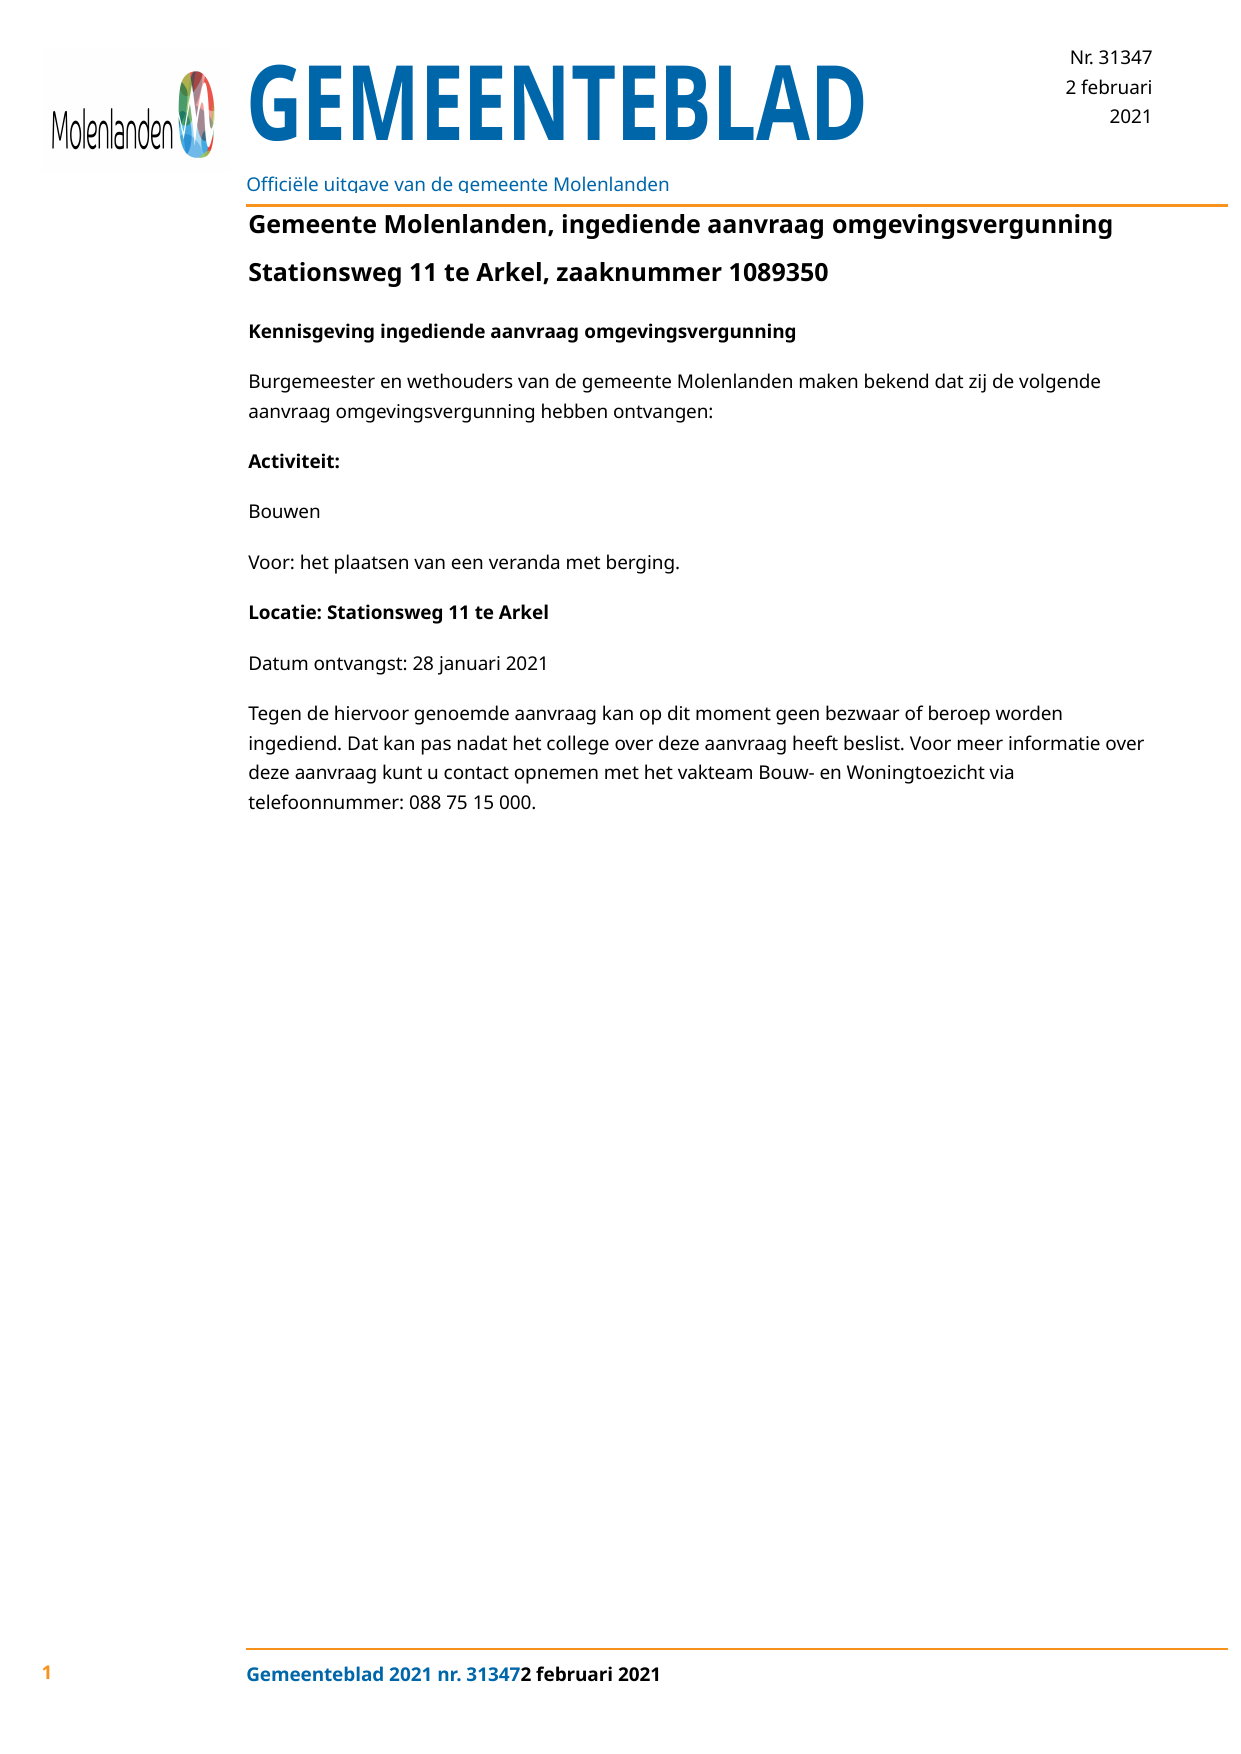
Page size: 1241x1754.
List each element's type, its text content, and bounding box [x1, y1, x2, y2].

picture [41, 47, 231, 172]
text Burgemeester en wethouders van de gemeente Molenlanden maken bekend dat zij de volgende aanvraag omgevingsvergunning hebben ontvangen: [248, 368, 1152, 424]
text Gemeente Molenlanden, ingediende aanvraag omgevingsvergunning Stationsweg 11 te Arkel, zaaknummer 1089350 [248, 207, 1152, 288]
text Kennisgeving ingediende aanvraag omgevingsvergunning [248, 318, 1152, 344]
text Locatie: Stationsweg 11 te Arkel [248, 599, 1152, 625]
text Datum ontvangst: 28 januari 2021 [248, 650, 1152, 676]
text Activiteit: [248, 448, 1152, 474]
text Tegen de hiervoor genoemde aanvraag kan op dit moment geen bezwaar of beroep worden ingediend. Dat kan pas nadat het college over deze aanvraag heeft beslist. Voor meer informatie over deze aanvraag kunt u contact opnemen met het vakteam Bouw- en Woningtoezicht via telefoonnummer: 088 75 15 000. [248, 700, 1152, 815]
text Bouwen [248, 499, 1152, 524]
text Voor: het plaatsen van een veranda met berging. [248, 549, 1152, 575]
